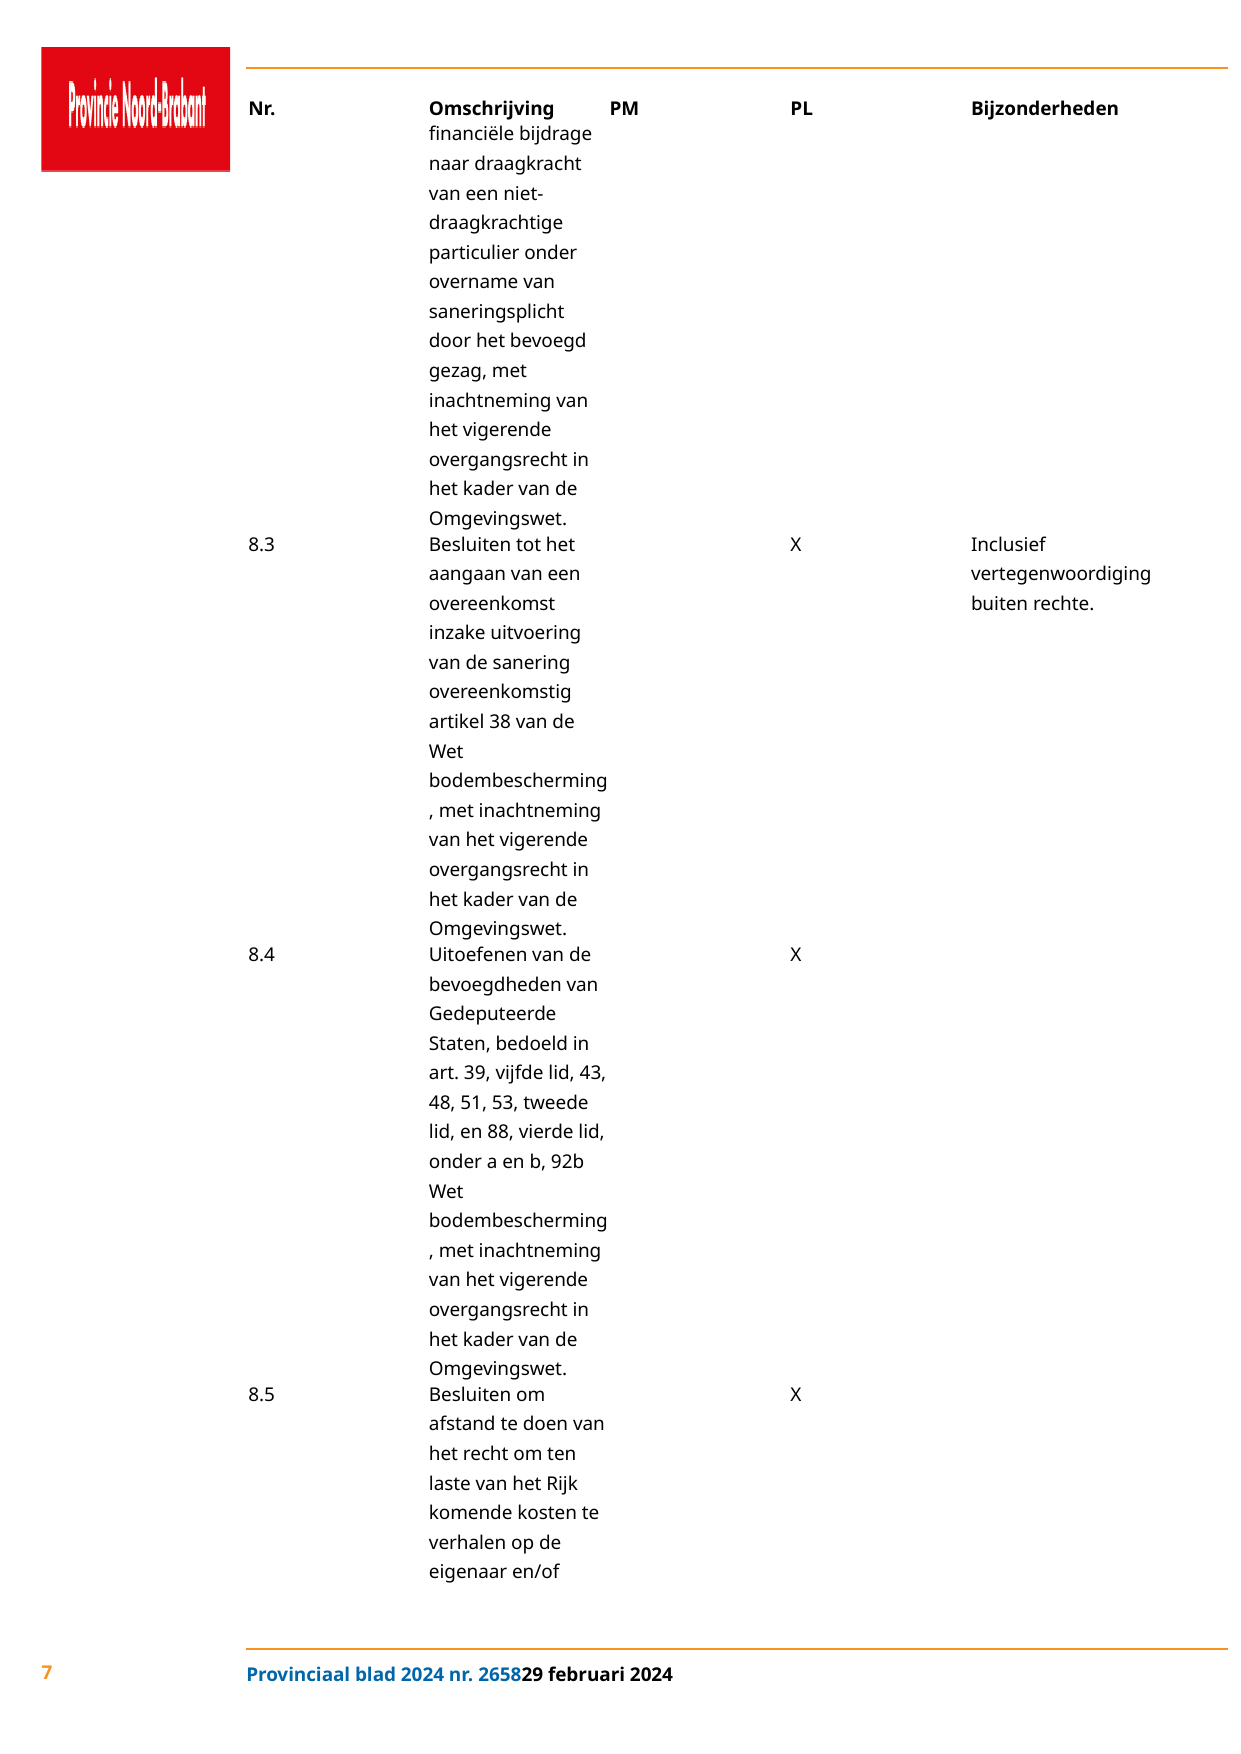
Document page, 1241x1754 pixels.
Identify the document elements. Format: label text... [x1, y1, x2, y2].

table_cell 8.3 [248, 531, 429, 941]
table_cell [609, 531, 790, 941]
table_cell [609, 1381, 790, 1584]
table_cell [971, 121, 1152, 531]
table_cell Besluiten tot het aangaan van een overeenkomst inzake uitvoering van de sanering overeenkomstig artikel 38 van de Wet bodembescherming, met inachtneming van het vigerende overgangsrecht in het kader van de Omgevingswet. [429, 531, 609, 941]
table_cell [248, 121, 429, 531]
table_cell financiële bijdrage naar draagkracht van een niet-draagkrachtige particulier onder overname van saneringsplicht door het bevoegd gezag, met inachtneming van het vigerende overgangsrecht in het kader van de Omgevingswet. [429, 121, 609, 531]
picture [41, 47, 231, 172]
table_header PM [609, 95, 790, 121]
table_header PL [790, 95, 971, 121]
table_cell [609, 121, 790, 531]
table_cell [971, 1381, 1152, 1584]
table_cell [790, 121, 971, 531]
table_cell Inclusief vertegenwoordiging buiten rechte. [971, 531, 1152, 941]
table_header Omschrijving [429, 95, 609, 121]
table_cell [609, 941, 790, 1381]
table_cell X [790, 1381, 971, 1584]
table_cell 8.5 [248, 1381, 429, 1584]
table_cell 8.4 [248, 941, 429, 1381]
table_cell X [790, 531, 971, 941]
table_header Bijzonderheden [971, 95, 1152, 121]
table_cell Uitoefenen van de bevoegdheden van Gedeputeerde Staten, bedoeld in art. 39, vijfde lid, 43, 48, 51, 53, tweede lid, en 88, vierde lid, onder a en b, 92b Wet bodembescherming, met inachtneming van het vigerende overgangsrecht in het kader van de Omgevingswet. [429, 941, 609, 1381]
table_cell [971, 941, 1152, 1381]
table_header Nr. [248, 95, 429, 121]
table_cell X [790, 941, 971, 1381]
table_cell Besluiten om afstand te doen van het recht om ten laste van het Rijk komende kosten te verhalen op de eigenaar en/of [429, 1381, 609, 1584]
